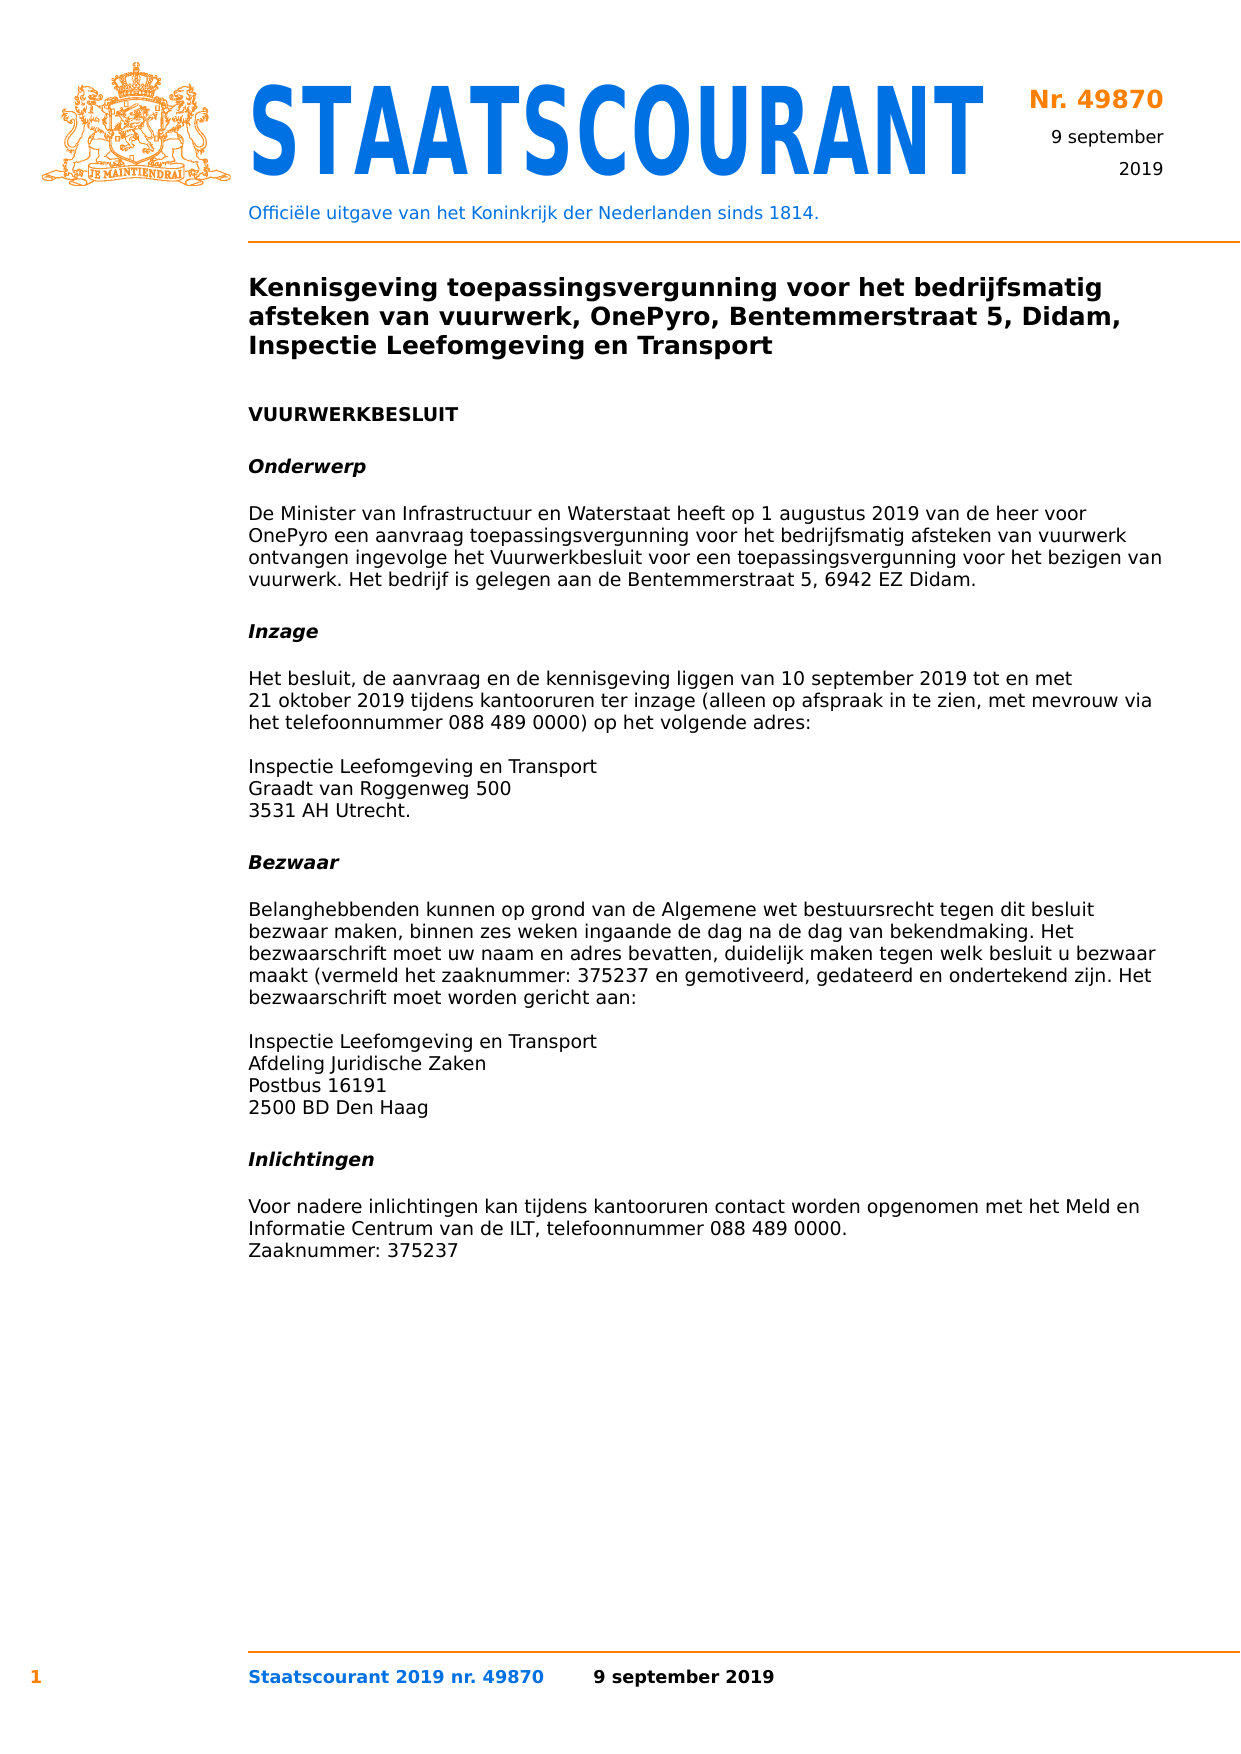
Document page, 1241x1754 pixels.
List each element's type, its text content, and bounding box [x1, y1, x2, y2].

table_cell Officiële uitgave van het Koninkrijk der Nederlanden sinds 1814. [248, 203, 1240, 241]
text 3531 AH Utrecht. [248, 800, 1163, 822]
subtitle Kennisgeving toepassingsvergunning voor het bedrijfsmatig afsteken van vuurwerk, OnePyro, Bentemmerstraat 5, Didam, Inspectie Leefomgeving en Transport [248, 273, 1163, 361]
text De Minister van Infrastructuur en Waterstaat heeft op 1 augustus 2019 van de heer voor OnePyro een aanvraag toepassingsvergunning voor het bedrijfsmatig afsteken van vuurwerk ontvangen ingevolge het Vuurwerkbesluit voor een toepassingsvergunning voor het bezigen van vuurwerk. Het bedrijf is gelegen aan de Bentemmerstraat 5, 6942 EZ Didam. [248, 503, 1163, 591]
text Afdeling Juridische Zaken [248, 1053, 1163, 1074]
text Het besluit, de aanvraag en de kennisgeving liggen van 10 september 2019 tot en met 21 oktober 2019 tijdens kantooruren ter inzage (alleen op afspraak in te zien, met mevrouw via het telefoonnummer 088 489 0000) op het volgende adres: [248, 668, 1163, 734]
text Graadt van Roggenweg 500 [248, 778, 1163, 800]
subtitle Bezwaar [248, 852, 1163, 874]
text Postbus 16191 [248, 1074, 1163, 1097]
picture [41, 62, 231, 186]
table_header STAATSCOURANT [248, 62, 998, 203]
table_header [25, 62, 248, 241]
text Voor nadere inlichtingen kan tijdens kantooruren contact worden opgenomen met het Meld en Informatie Centrum van de ILT, telefoonnummer 088 489 0000. [248, 1196, 1163, 1239]
table_header Nr. 49870 [998, 62, 1240, 121]
text 2500 BD Den Haag [248, 1097, 1163, 1118]
text Zaaknummer: 375237 [248, 1239, 1163, 1261]
text Belanghebbenden kunnen op grond van de Algemene wet bestuursrecht tegen dit besluit bezwaar maken, binnen zes weken ingaande de dag na de dag van bekendmaking. Het bezwaarschrift moet uw naam en adres bevatten, duidelijk maken tegen welk besluit u bezwaar maakt (vermeld het zaaknummer: 375237 en gemotiveerd, gedateerd en ondertekend zijn. Het bezwaarschrift moet worden gericht aan: [248, 899, 1163, 1009]
subtitle Inlichtingen [248, 1148, 1163, 1171]
table_cell 9 september [998, 121, 1240, 153]
subtitle Onderwerp [248, 456, 1163, 478]
subtitle Inzage [248, 621, 1163, 643]
subtitle VUURWERKBESLUIT [248, 404, 1163, 426]
text Inspectie Leefomgeving en Transport [248, 756, 1163, 778]
text Inspectie Leefomgeving en Transport [248, 1031, 1163, 1053]
table_cell 2019 [998, 153, 1240, 203]
